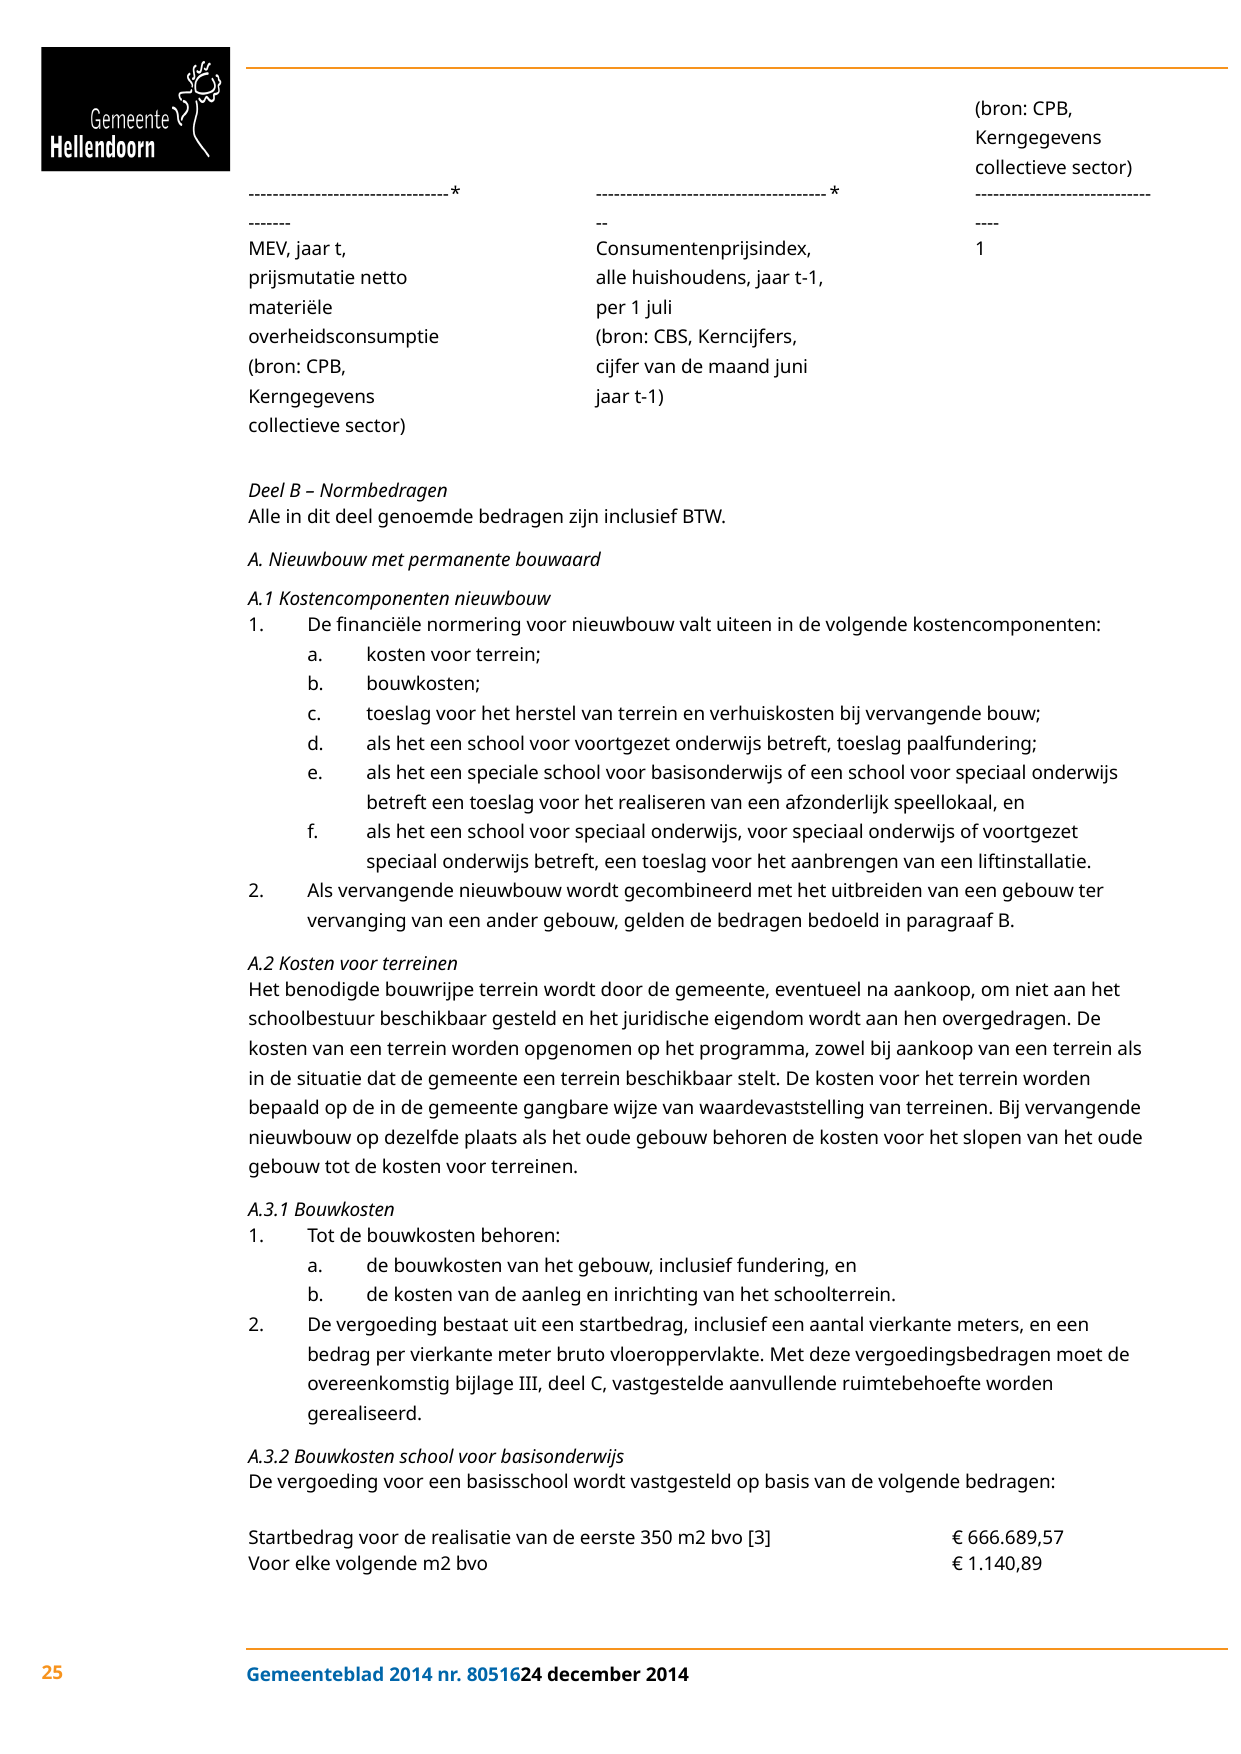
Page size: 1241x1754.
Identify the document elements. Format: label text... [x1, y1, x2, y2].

list als het een school voor voortgezet onderwijs betreft, toeslag paalfundering; [307, 730, 1152, 755]
table_cell 1 [975, 235, 1152, 438]
table_cell [829, 235, 975, 438]
text A.3.1 Bouwkosten [248, 1197, 1152, 1222]
table_cell ---------------------------------------- [248, 180, 450, 235]
table_cell [450, 235, 596, 438]
table_cell Consumentenprijsindex, alle huishoudens, jaar t-1, per 1 juli (bron: CBS, Kerncijfers, cijfer van de maand juni jaar t-1) [596, 235, 829, 438]
table_header [829, 95, 975, 180]
list Tot de bouwkosten behoren: [248, 1222, 1152, 1248]
text De vergoeding voor een basisschool wordt vastgesteld op basis van de volgende bedragen: [248, 1469, 1152, 1494]
text Het benodigde bouwrijpe terrein wordt door de gemeente, eventueel na aankoop, om niet aan het schoolbestuur beschikbaar gesteld en het juridische eigendom wordt aan hen overgedragen. De kosten van een terrein worden opgenomen op het programma, zowel bij aankoop van een terrein als in de situatie dat de gemeente een terrein beschikbaar stelt. De kosten voor het terrein worden bepaald op de in de gemeente gangbare wijze van waardevaststelling van terreinen. Bij vervangende nieuwbouw op dezelfde plaats als het oude gebouw behoren de kosten voor het slopen van het oude gebouw tot de kosten voor terreinen. [248, 976, 1152, 1179]
list toeslag voor het herstel van terrein en verhuiskosten bij vervangende bouw; [307, 700, 1152, 726]
list bouwkosten; [307, 671, 1152, 696]
text Alle in dit deel genoemde bedragen zijn inclusief BTW. [248, 503, 1152, 529]
table_cell * [829, 180, 975, 235]
table_header [596, 95, 829, 180]
table_cell * [450, 180, 596, 235]
list De financiële normering voor nieuwbouw valt uiteen in de volgende kostencomponenten: [248, 611, 1152, 637]
table_header [248, 95, 450, 180]
list De vergoeding bestaat uit een startbedrag, inclusief een aantal vierkante meters, en een bedrag per vierkante meter bruto vloeroppervlakte. Met deze vergoedingsbedragen moet de overeenkomstig bijlage III, deel C, vastgestelde aanvullende ruimtebehoefte worden gerealiseerd. [248, 1311, 1152, 1426]
table_cell --------------------------------- [975, 180, 1152, 235]
table_header € 666.689,57 [952, 1524, 1152, 1550]
table_cell € 1.140,89 [952, 1550, 1152, 1576]
text A. Nieuwbouw met permanente bouwaard [248, 546, 1152, 572]
table_header Startbedrag voor de realisatie van de eerste 350 m2 bvo [3] [248, 1524, 952, 1550]
table_cell Voor elke volgende m2 bvo [248, 1550, 952, 1576]
table_cell ---------------------------------------- [596, 180, 829, 235]
text A.3.2 Bouwkosten school voor basisonderwijs [248, 1443, 1152, 1469]
list Als vervangende nieuwbouw wordt gecombineerd met het uitbreiden van een gebouw ter vervanging van een ander gebouw, gelden de bedragen bedoeld in paragraaf B. [248, 878, 1152, 933]
list kosten voor terrein; [307, 641, 1152, 667]
list als het een school voor speciaal onderwijs, voor speciaal onderwijs of voortgezet speciaal onderwijs betreft, een toeslag voor het aanbrengen van een liftinstallatie. [307, 818, 1152, 874]
table_cell MEV, jaar t, prijsmutatie netto materiële overheidsconsumptie (bron: CPB, Kerngegevens collectieve sector) [248, 235, 450, 438]
text A.1 Kostencomponenten nieuwbouw [248, 586, 1152, 611]
table_header (bron: CPB, Kerngegevens collectieve sector) [975, 95, 1152, 180]
list de kosten van de aanleg en inrichting van het schoolterrein. [307, 1282, 1152, 1307]
text A.2 Kosten voor terreinen [248, 950, 1152, 976]
list de bouwkosten van het gebouw, inclusief fundering, en [307, 1252, 1152, 1278]
table_header [450, 95, 596, 180]
list als het een speciale school voor basisonderwijs of een school voor speciaal onderwijs betreft een toeslag voor het realiseren van een afzonderlijk speellokaal, en [307, 759, 1152, 814]
picture [41, 47, 231, 172]
text Deel B – Normbedragen [248, 477, 1152, 503]
